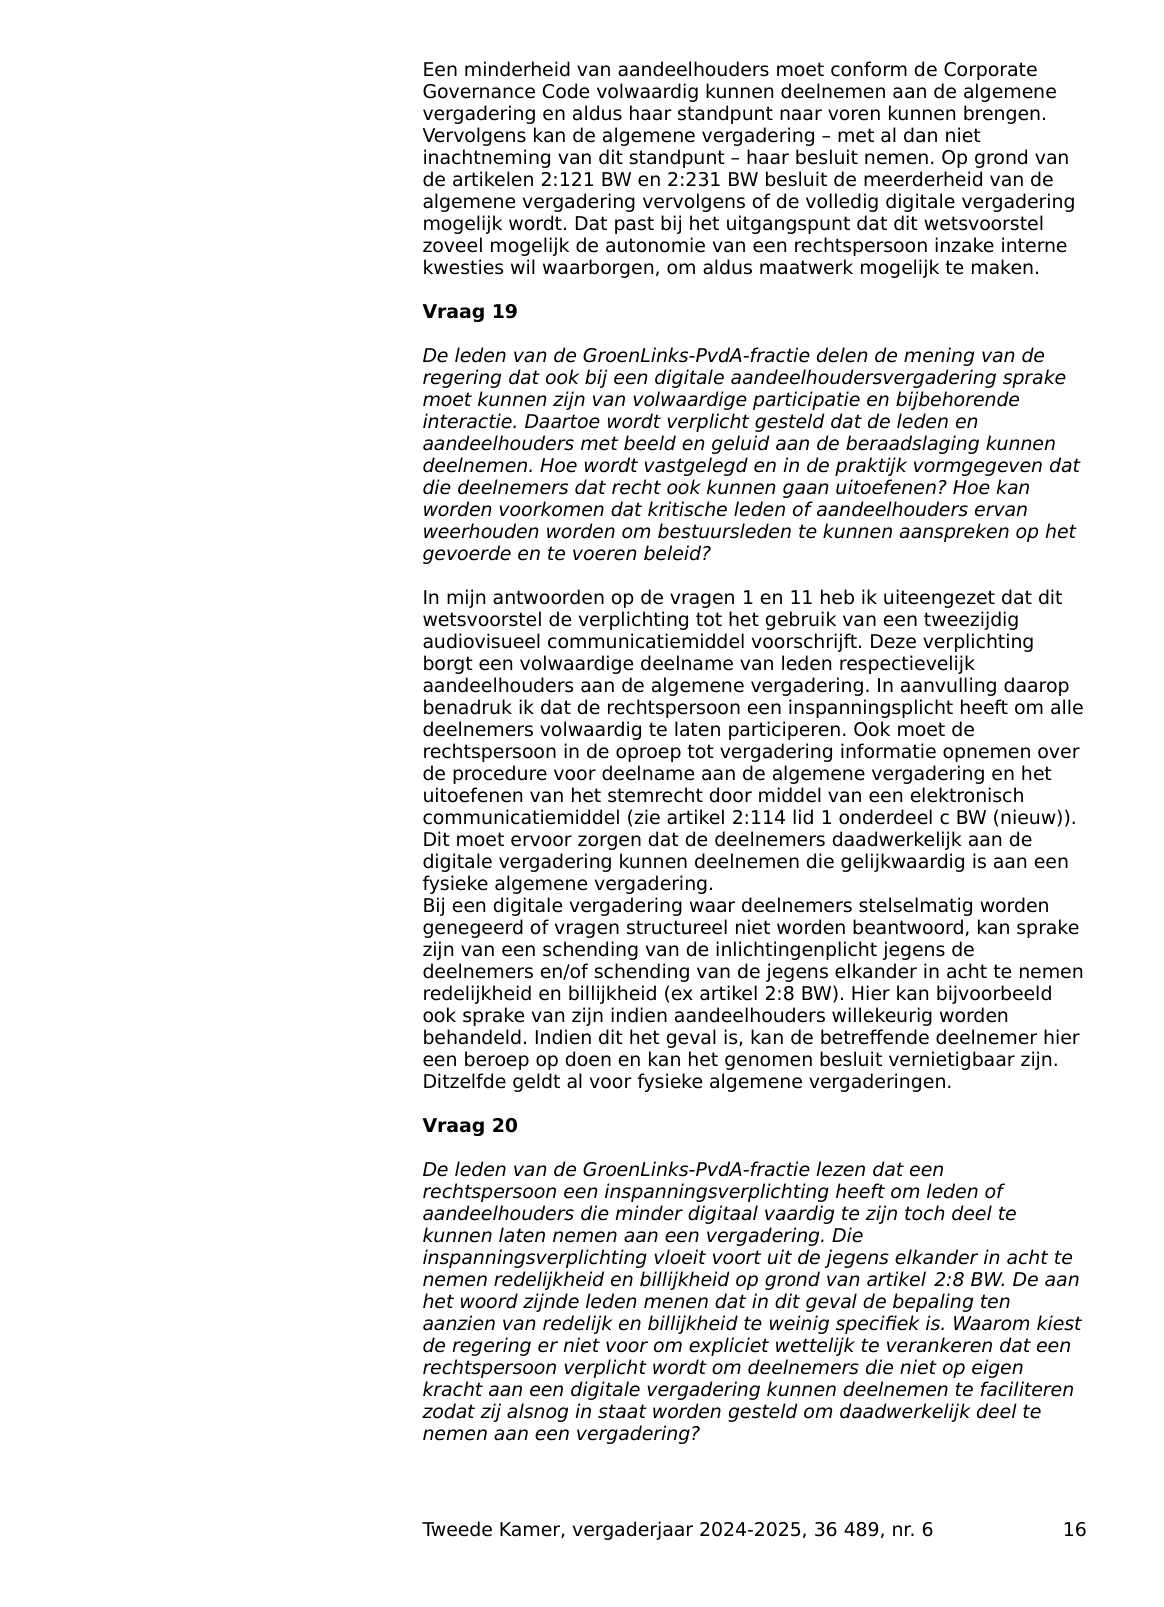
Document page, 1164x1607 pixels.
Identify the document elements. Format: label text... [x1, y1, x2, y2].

text De leden van de GroenLinks-PvdA-fractie delen de mening van de regering dat ook bij een digitale aandeelhoudersvergadering sprake moet kunnen zijn van volwaardige participatie en bijbehorende interactie. Daartoe wordt verplicht gesteld dat de leden en aandeelhouders met beeld en geluid aan de beraadslaging kunnen deelnemen. Hoe wordt vastgelegd en in de praktijk vormgegeven dat die deelnemers dat recht ook kunnen gaan uitoefenen? Hoe kan worden voorkomen dat kritische leden of aandeelhouders ervan weerhouden worden om bestuursleden te kunnen aanspreken op het gevoerde en te voeren beleid? [422, 345, 1087, 565]
subtitle Vraag 19 [422, 301, 1087, 323]
text In mijn antwoorden op de vragen 1 en 11 heb ik uiteengezet dat dit wetsvoorstel de verplichting tot het gebruik van een tweezijdig audiovisueel communicatiemiddel voorschrijft. Deze verplichting borgt een volwaardige deelname van leden respectievelijk aandeelhouders aan de algemene vergadering. In aanvulling daarop benadruk ik dat de rechtspersoon een inspanningsplicht heeft om alle deelnemers volwaardig te laten participeren. Ook moet de rechtspersoon in de oproep tot vergadering informatie opnemen over de procedure voor deelname aan de algemene vergadering en het uitoefenen van het stemrecht door middel van een elektronisch communicatiemiddel (zie artikel 2:114 lid 1 onderdeel c BW (nieuw)). Dit moet ervoor zorgen dat de deelnemers daadwerkelijk aan de digitale vergadering kunnen deelnemen die gelijkwaardig is aan een fysieke algemene vergadering. [422, 587, 1087, 895]
text Bij een digitale vergadering waar deelnemers stelselmatig worden genegeerd of vragen structureel niet worden beantwoord, kan sprake zijn van een schending van de inlichtingenplicht jegens de deelnemers en/of schending van de jegens elkander in acht te nemen redelijkheid en billijkheid (ex artikel 2:8 BW). Hier kan bijvoorbeeld ook sprake van zijn indien aandeelhouders willekeurig worden behandeld. Indien dit het geval is, kan de betreffende deelnemer hier een beroep op doen en kan het genomen besluit vernietigbaar zijn. Ditzelfde geldt al voor fysieke algemene vergaderingen. [422, 895, 1087, 1093]
text De leden van de GroenLinks-PvdA-fractie lezen dat een rechtspersoon een inspanningsverplichting heeft om leden of aandeelhouders die minder digitaal vaardig te zijn toch deel te kunnen laten nemen aan een vergadering. Die inspanningsverplichting vloeit voort uit de jegens elkander in acht te nemen redelijkheid en billijkheid op grond van artikel 2:8 BW. De aan het woord zijnde leden menen dat in dit geval de bepaling ten aanzien van redelijk en billijkheid te weinig specifiek is. Waarom kiest de regering er niet voor om expliciet wettelijk te verankeren dat een rechtspersoon verplicht wordt om deelnemers die niet op eigen kracht aan een digitale vergadering kunnen deelnemen te faciliteren zodat zij alsnog in staat worden gesteld om daadwerkelijk deel te nemen aan een vergadering? [422, 1159, 1087, 1445]
text Een minderheid van aandeelhouders moet conform de Corporate Governance Code volwaardig kunnen deelnemen aan de algemene vergadering en aldus haar standpunt naar voren kunnen brengen. Vervolgens kan de algemene vergadering – met al dan niet inachtneming van dit standpunt – haar besluit nemen. Op grond van de artikelen 2:121 BW en 2:231 BW besluit de meerderheid van de algemene vergadering vervolgens of de volledig digitale vergadering mogelijk wordt. Dat past bij het uitgangspunt dat dit wetsvoorstel zoveel mogelijk de autonomie van een rechtspersoon inzake interne kwesties wil waarborgen, om aldus maatwerk mogelijk te maken. [422, 59, 1087, 279]
subtitle Vraag 20 [422, 1115, 1087, 1137]
